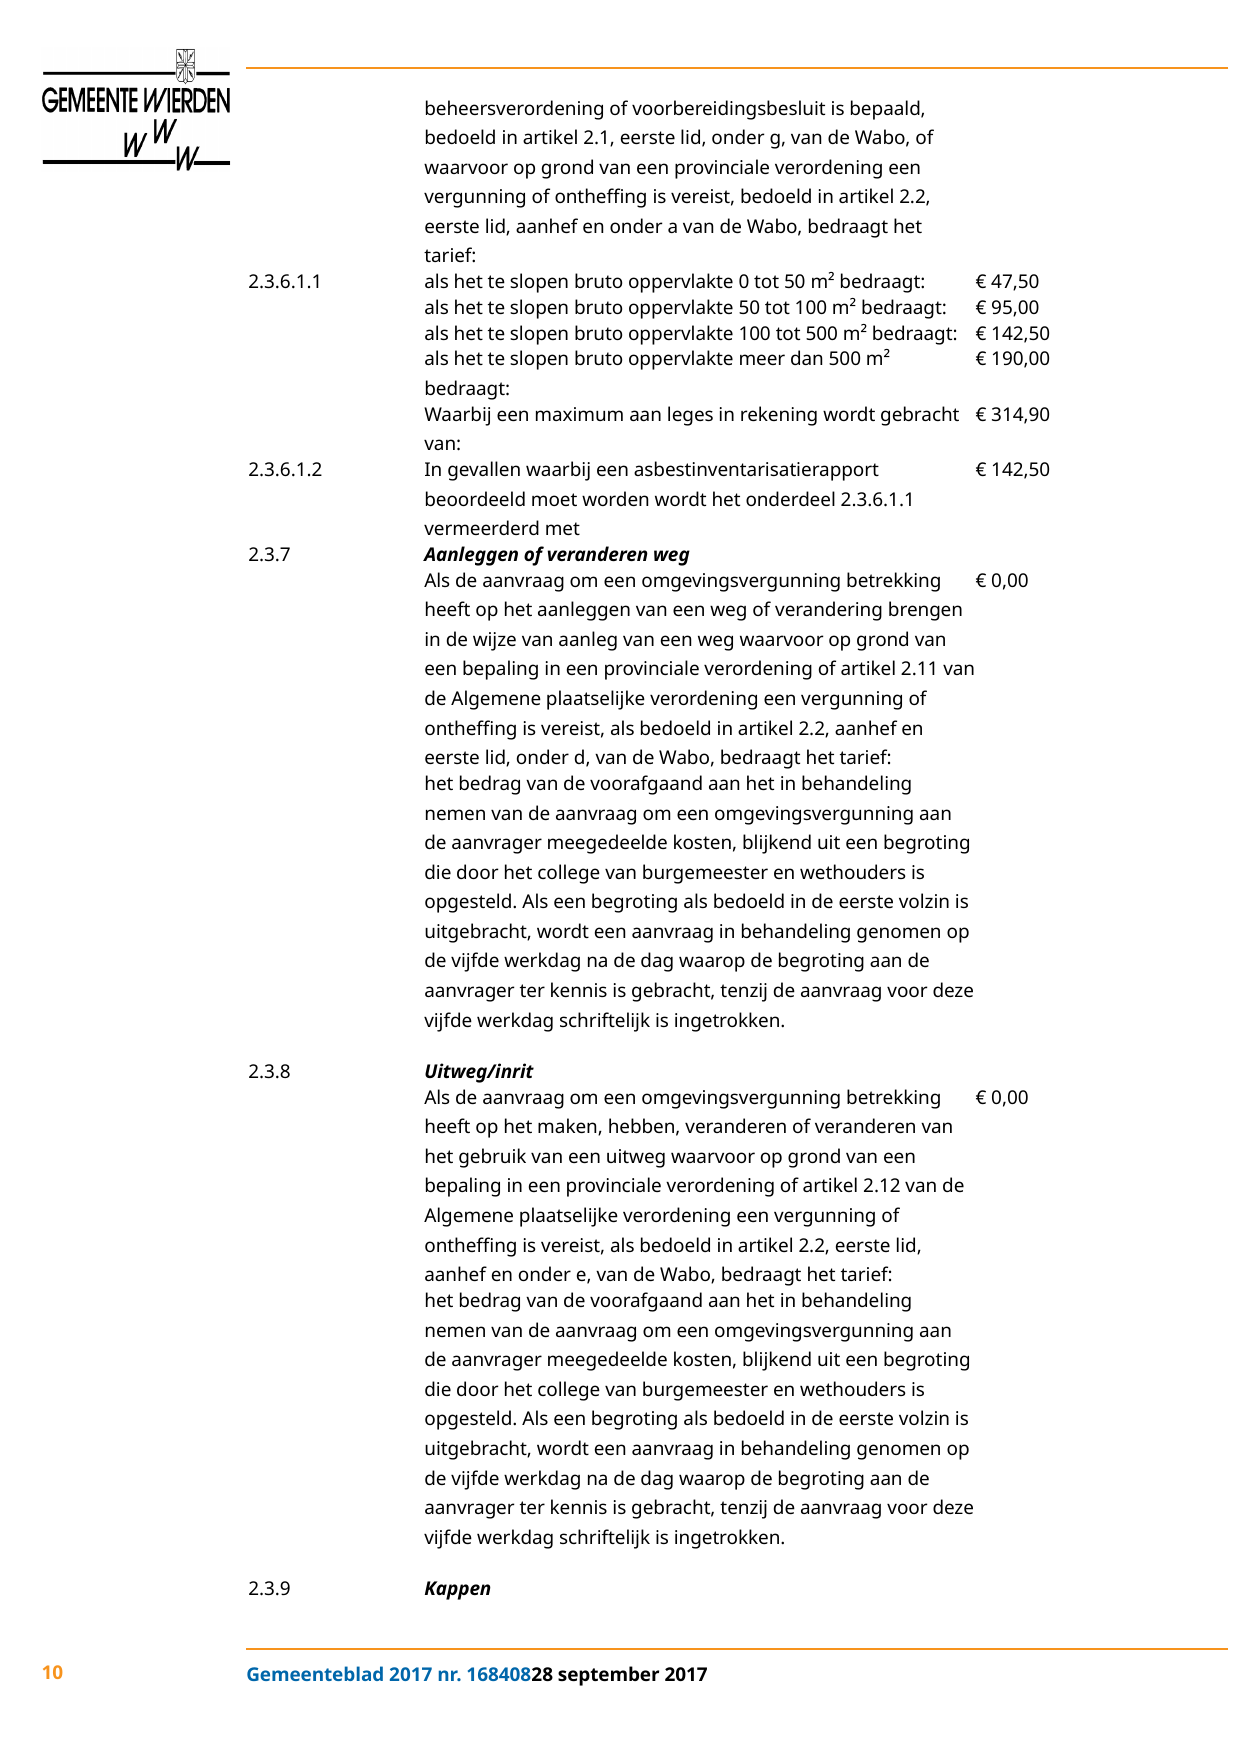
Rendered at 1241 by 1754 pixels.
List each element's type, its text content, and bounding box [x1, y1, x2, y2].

table_cell [248, 294, 424, 320]
table_cell als het te slopen bruto oppervlakte meer dan 500 m² bedraagt: [424, 346, 975, 401]
table_cell 2.3.6.1.2 [248, 456, 424, 541]
table_cell als het te slopen bruto oppervlakte 50 tot 100 m² bedraagt: [424, 294, 975, 320]
table_cell [248, 1033, 424, 1058]
table_cell [975, 1058, 1152, 1084]
table_cell Kappen [424, 1575, 975, 1601]
table_cell Als de aanvraag om een omgevingsvergunning betrekking heeft op het aanleggen van een weg of verandering brengen in de wijze van aanleg van een weg waarvoor op grond van een bepaling in een provinciale verordening of artikel 2.11 van de Algemene plaatselijke verordening een vergunning of ontheffing is vereist, als bedoeld in artikel 2.2, aanhef en eerste lid, onder d, van de Wabo, bedraagt het tarief: [424, 567, 975, 770]
table_cell Waarbij een maximum aan leges in rekening wordt gebracht van: [424, 401, 975, 456]
table_cell [975, 541, 1152, 567]
table_cell € 142,50 [975, 320, 1152, 346]
table_cell [975, 1287, 1152, 1549]
table_cell als het te slopen bruto oppervlakte 0 tot 50 m² bedraagt: [424, 269, 975, 294]
picture [41, 47, 231, 172]
table_cell € 0,00 [975, 1084, 1152, 1287]
table_cell het bedrag van de voorafgaand aan het in behandeling nemen van de aanvraag om een omgevingsvergunning aan de aanvrager meegedeelde kosten, blijkend uit een begroting die door het college van burgemeester en wethouders is opgesteld. Als een begroting als bedoeld in de eerste volzin is uitgebracht, wordt een aanvraag in behandeling genomen op de vijfde werkdag na de dag waarop de begroting aan de aanvrager ter kennis is gebracht, tenzij de aanvraag voor deze vijfde werkdag schriftelijk is ingetrokken. [424, 770, 975, 1032]
table_cell [248, 1550, 424, 1575]
table_cell [248, 320, 424, 346]
table_cell 2.3.8 [248, 1058, 424, 1084]
table_cell [424, 1033, 975, 1058]
table_cell [248, 401, 424, 456]
table_cell [248, 1287, 424, 1549]
table_cell [248, 567, 424, 770]
table_cell Uitweg/inrit [424, 1058, 975, 1084]
table_cell Aanleggen of veranderen weg [424, 541, 975, 567]
table_cell € 142,50 [975, 456, 1152, 541]
table_cell 2.3.7 [248, 541, 424, 567]
table_cell [975, 770, 1152, 1032]
table_cell [424, 1550, 975, 1575]
table_cell € 190,00 [975, 346, 1152, 401]
table_cell [975, 1550, 1152, 1575]
table_cell het bedrag van de voorafgaand aan het in behandeling nemen van de aanvraag om een omgevingsvergunning aan de aanvrager meegedeelde kosten, blijkend uit een begroting die door het college van burgemeester en wethouders is opgesteld. Als een begroting als bedoeld in de eerste volzin is uitgebracht, wordt een aanvraag in behandeling genomen op de vijfde werkdag na de dag waarop de begroting aan de aanvrager ter kennis is gebracht, tenzij de aanvraag voor deze vijfde werkdag schriftelijk is ingetrokken. [424, 1287, 975, 1549]
table_cell als het te slopen bruto oppervlakte 100 tot 500 m² bedraagt: [424, 320, 975, 346]
table_cell [975, 1575, 1152, 1601]
table_cell [248, 95, 424, 268]
table_cell In gevallen waarbij een asbestinventarisatierapport beoordeeld moet worden wordt het onderdeel 2.3.6.1.1 vermeerderd met [424, 456, 975, 541]
table_cell 2.3.6.1.1 [248, 269, 424, 294]
table_cell € 314,90 [975, 401, 1152, 456]
table_cell [248, 1084, 424, 1287]
table_cell [248, 770, 424, 1032]
table_cell € 47,50 [975, 269, 1152, 294]
table_cell 2.3.9 [248, 1575, 424, 1601]
table_cell € 95,00 [975, 294, 1152, 320]
table_cell [248, 346, 424, 401]
table_cell [975, 95, 1152, 268]
table_cell beheersverordening of voorbereidingsbesluit is bepaald, bedoeld in artikel 2.1, eerste lid, onder g, van de Wabo, of waarvoor op grond van een provinciale verordening een vergunning of ontheffing is vereist, bedoeld in artikel 2.2, eerste lid, aanhef en onder a van de Wabo, bedraagt het tarief: [424, 95, 975, 268]
table_cell Als de aanvraag om een omgevingsvergunning betrekking heeft op het maken, hebben, veranderen of veranderen van het gebruik van een uitweg waarvoor op grond van een bepaling in een provinciale verordening of artikel 2.12 van de Algemene plaatselijke verordening een vergunning of ontheffing is vereist, als bedoeld in artikel 2.2, eerste lid, aanhef en onder e, van de Wabo, bedraagt het tarief: [424, 1084, 975, 1287]
table_cell € 0,00 [975, 567, 1152, 770]
table_cell [975, 1033, 1152, 1058]
